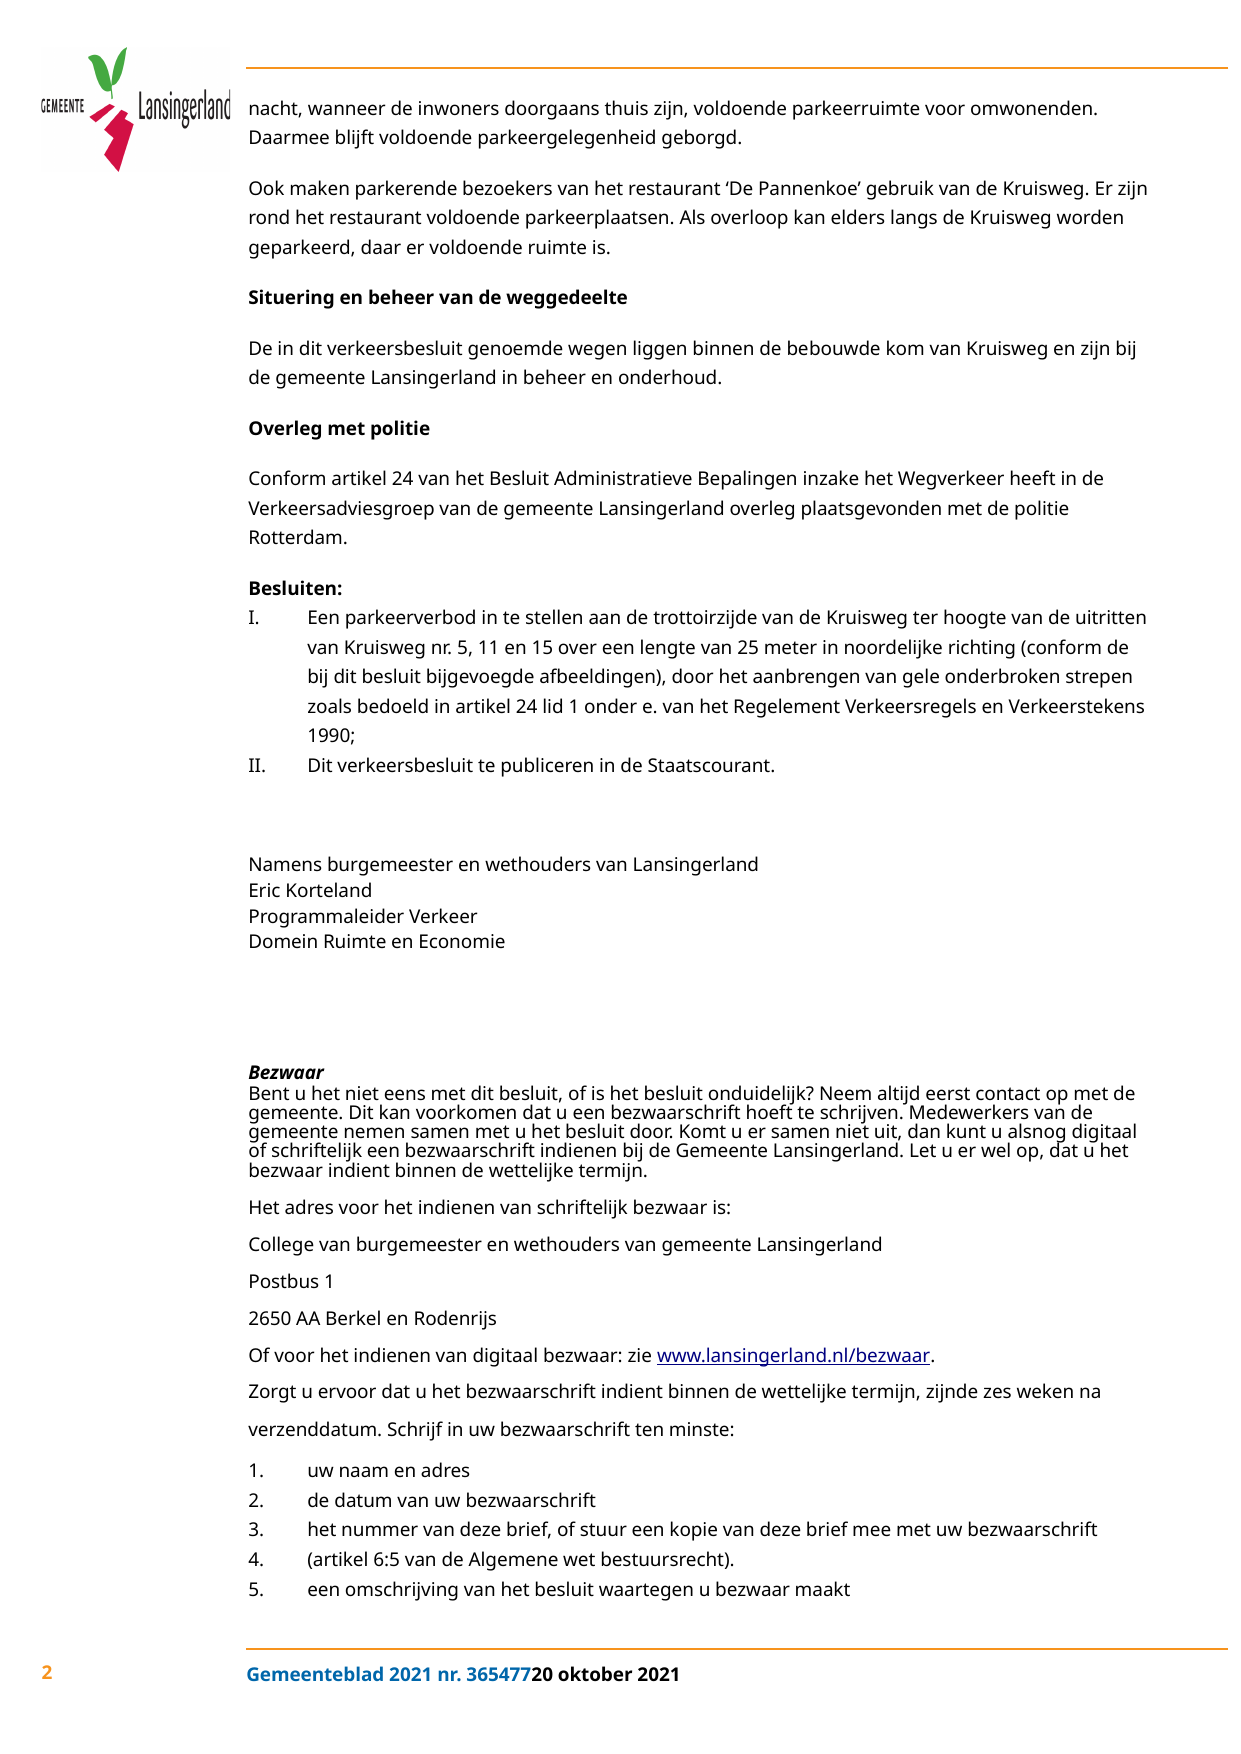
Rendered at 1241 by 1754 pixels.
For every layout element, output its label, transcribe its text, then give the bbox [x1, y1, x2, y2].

text Situering en beheer van de weggedeelte [248, 284, 1152, 310]
text Domein Ruimte en Economie [248, 929, 1152, 954]
text Postbus 1 [248, 1273, 1152, 1292]
text College van burgemeester en wethouders van gemeente Lansingerland [248, 1236, 1152, 1255]
text De in dit verkeersbesluit genoemde wegen liggen binnen de be­bouw­de kom van Kruisweg en zijn bij de gemeente Lansingerland in beheer en onderhoud. [248, 335, 1152, 390]
text Ook maken parkerende bezoekers van het restaurant ‘De Pannenkoe’ gebruik van de Kruisweg. Er zijn rond het restaurant voldoende parkeerplaatsen. Als overloop kan elders langs de Kruisweg worden geparkeerd, daar er voldoende ruimte is. [248, 175, 1152, 260]
text Zorgt u ervoor dat u het bezwaarschrift indient binnen de wettelijke termijn, zijnde zes weken na [248, 1383, 1152, 1403]
text Programmaleider Verkeer [248, 903, 1152, 929]
text Besluiten: [248, 575, 1152, 601]
text Overleg met politie [248, 415, 1152, 441]
text Namens burgemeester en wethouders van Lansingerland [248, 852, 1152, 877]
list (artikel 6:5 van de Algemene wet bestuursrecht). [248, 1546, 1152, 1572]
text Bezwaar [248, 1059, 1152, 1084]
text Het adres voor het indienen van schriftelijk bezwaar is: [248, 1199, 1152, 1218]
list een omschrijving van het besluit waartegen u bezwaar maakt [248, 1576, 1152, 1602]
text Of voor het indienen van digitaal bezwaar: zie www.lansingerland.nl/bezwaar. [248, 1347, 1152, 1366]
list uw naam en adres [248, 1457, 1152, 1483]
text verzenddatum. Schrijf in uw bezwaarschrift ten minste: [248, 1421, 1152, 1440]
text Conform artikel 24 van het Besluit Administratieve Bepalingen inzake het Wegverkeer heeft in de Verkeersadviesgroep van de gemeente Lansingerland overleg plaatsgevonden met de politie Rotterdam. [248, 465, 1152, 550]
text 2650 AA Berkel en Rodenrijs [248, 1309, 1152, 1329]
list de datum van uw bezwaarschrift [248, 1487, 1152, 1513]
list Dit verkeersbesluit te publiceren in de Staatscourant. [248, 752, 1152, 778]
text Bent u het niet eens met dit besluit, of is het besluit onduidelijk? Neem altijd eerst contact op met de gemeente. Dit kan voorkomen dat u een bezwaarschrift hoeft te schrijven. Medewerkers van de gemeente nemen samen met u het besluit door. Komt u er samen niet uit, dan kunt u alsnog digitaal of schriftelijk een bezwaarschrift indienen bij de Gemeente Lansingerland. Let u er wel op, dat u het bezwaar indient binnen de wettelijke termijn. [248, 1084, 1152, 1181]
text Eric Korteland [248, 877, 1152, 903]
list het nummer van deze brief, of stuur een kopie van deze brief mee met uw bezwaarschrift [248, 1517, 1152, 1542]
list Een parkeerverbod in te stellen aan de trottoirzijde van de Kruisweg ter hoogte van de uitritten van Kruisweg nr. 5, 11 en 15 over een lengte van 25 meter in noordelijke richting (conform de bij dit besluit bijgevoegde afbeeldingen), door het aanbrengen van gele onderbroken strepen zoals bedoeld in artikel 24 lid 1 onder e. van het Regelement Verkeersregels en Verkeerstekens 1990; [248, 604, 1152, 748]
picture [41, 47, 231, 172]
text nacht, wanneer de inwoners doorgaans thuis zijn, voldoende parkeerruimte voor omwonenden. Daarmee blijft voldoende parkeergelegenheid geborgd. [248, 95, 1152, 150]
